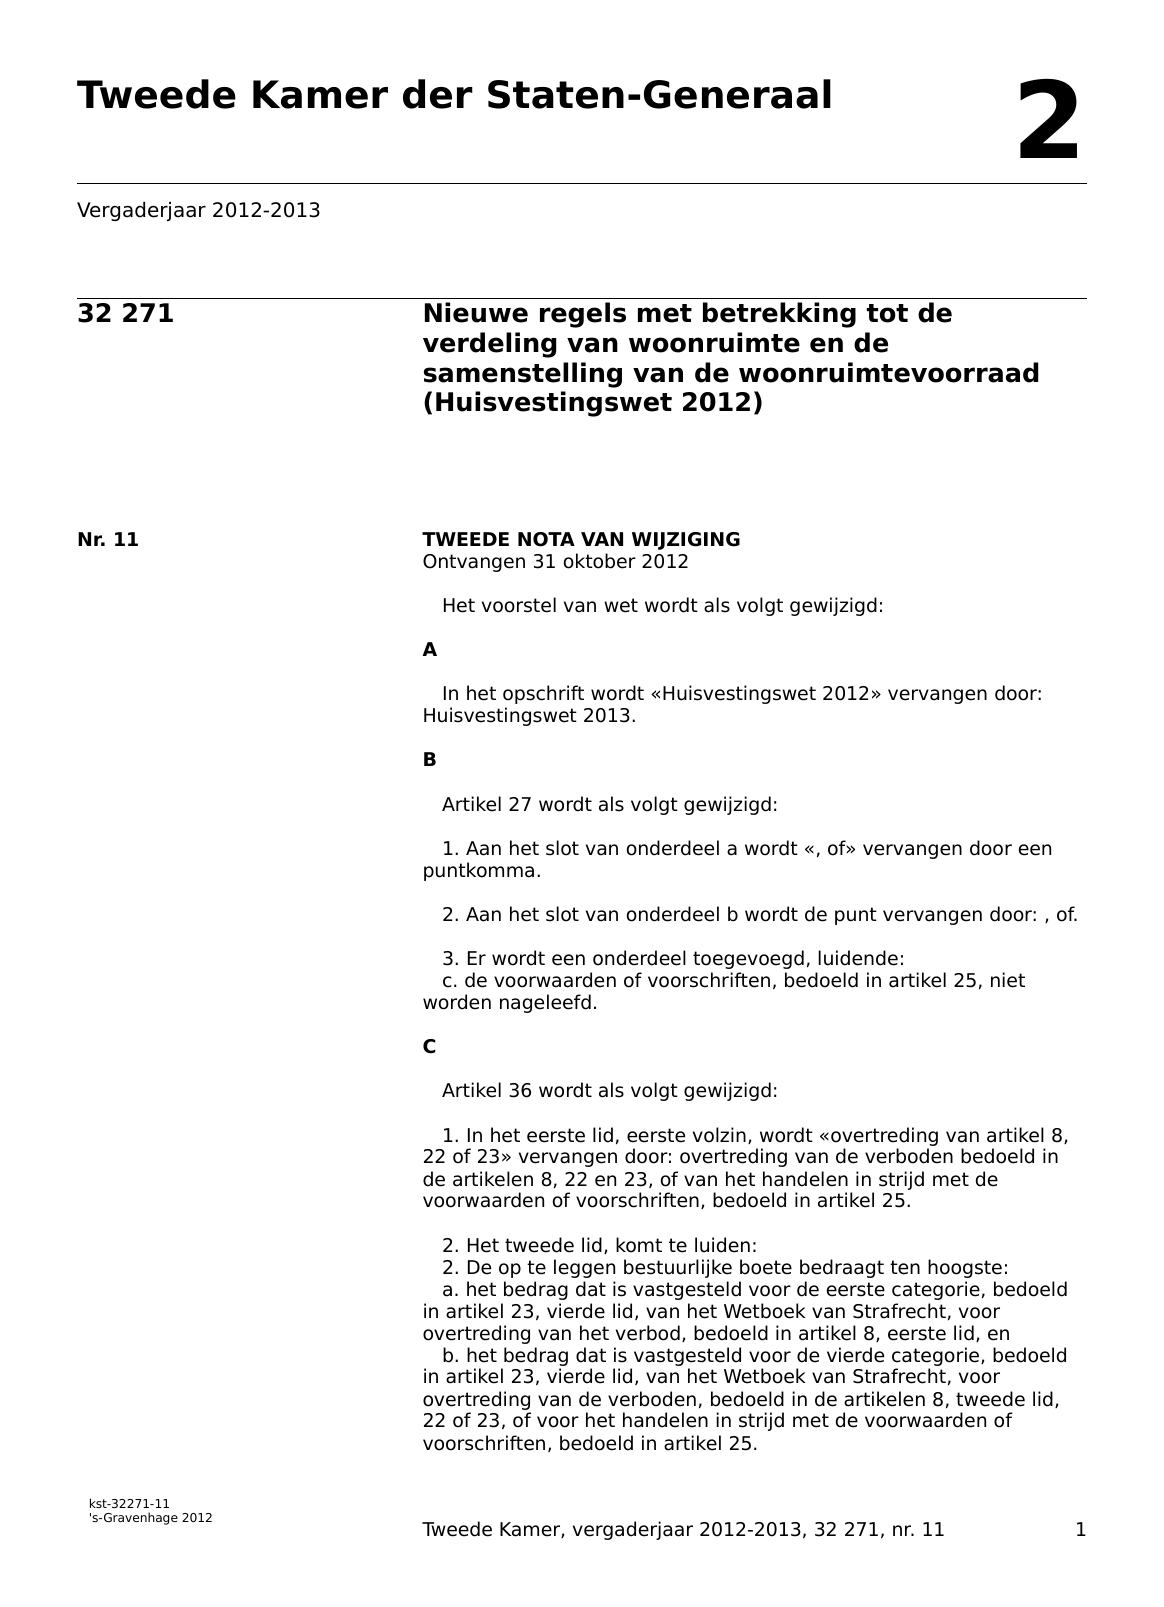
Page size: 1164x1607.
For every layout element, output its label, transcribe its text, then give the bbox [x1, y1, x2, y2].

text 2. Aan het slot van onderdeel b wordt de punt vervangen door: , of. [422, 904, 1087, 926]
text In het opschrift wordt «Huisvestingswet 2012» vervangen door: Huisvestingswet 2013. [422, 683, 1087, 727]
text c. de voorwaarden of voorschriften, bedoeld in artikel 25, niet worden nageleefd. [422, 970, 1087, 1014]
text Ontvangen 31 oktober 2012 [422, 551, 1087, 573]
text b. het bedrag dat is vastgesteld voor de vierde categorie, bedoeld in artikel 23, vierde lid, van het Wetboek van Strafrecht, voor overtreding van de verboden, bedoeld in de artikelen 8, tweede lid, 22 of 23, of voor het handelen in strijd met de voorwaarden of voorschriften, bedoeld in artikel 25. [422, 1344, 1087, 1454]
text Artikel 27 wordt als volgt gewijzigd: [422, 793, 1087, 816]
table_cell Vergaderjaar 2012-2013 [77, 184, 1087, 298]
text a. het bedrag dat is vastgesteld voor de eerste categorie, bedoeld in artikel 23, vierde lid, van het Wetboek van Strafrecht, voor overtreding van het verbod, bedoeld in artikel 8, eerste lid, en [422, 1278, 1087, 1344]
text 2. Het tweede lid, komt te luiden: [422, 1234, 1087, 1257]
text Artikel 36 wordt als volgt gewijzigd: [422, 1080, 1087, 1102]
text 1. Aan het slot van onderdeel a wordt «, of» vervangen door een puntkomma. [422, 838, 1087, 882]
text 1. In het eerste lid, eerste volzin, wordt «overtreding van artikel 8, 22 of 23» vervangen door: overtreding van de verboden bedoeld in de artikelen 8, 22 en 23, of van het handelen in strijd met de voorwaarden of voorschriften, bedoeld in artikel 25. [422, 1124, 1087, 1212]
text kst-32271-11 [88, 1497, 323, 1511]
subtitle B [422, 749, 1087, 771]
text Het voorstel van wet wordt als volgt gewijzigd: [422, 595, 1087, 617]
text 's-Gravenhage 2012 [88, 1511, 323, 1525]
subtitle C [422, 1036, 1087, 1058]
table_header 2 [886, 59, 1087, 183]
text 2. De op te leggen bestuurlijke boete bedraagt ten hoogste: [422, 1257, 1087, 1278]
subtitle A [422, 639, 1087, 661]
text 3. Er wordt een onderdeel toegevoegd, luidende: [422, 948, 1087, 970]
subtitle Nr. 11 TWEEDE NOTA VAN WIJZIGING [77, 529, 1087, 551]
subtitle 32 271 Nieuwe regels met betrekking tot de verdeling van woonruimte en de samenstelling van de woonruimtevoorraad (Huisvestingswet 2012) [77, 299, 1087, 418]
table_header Tweede Kamer der Staten-Generaal [77, 59, 886, 183]
